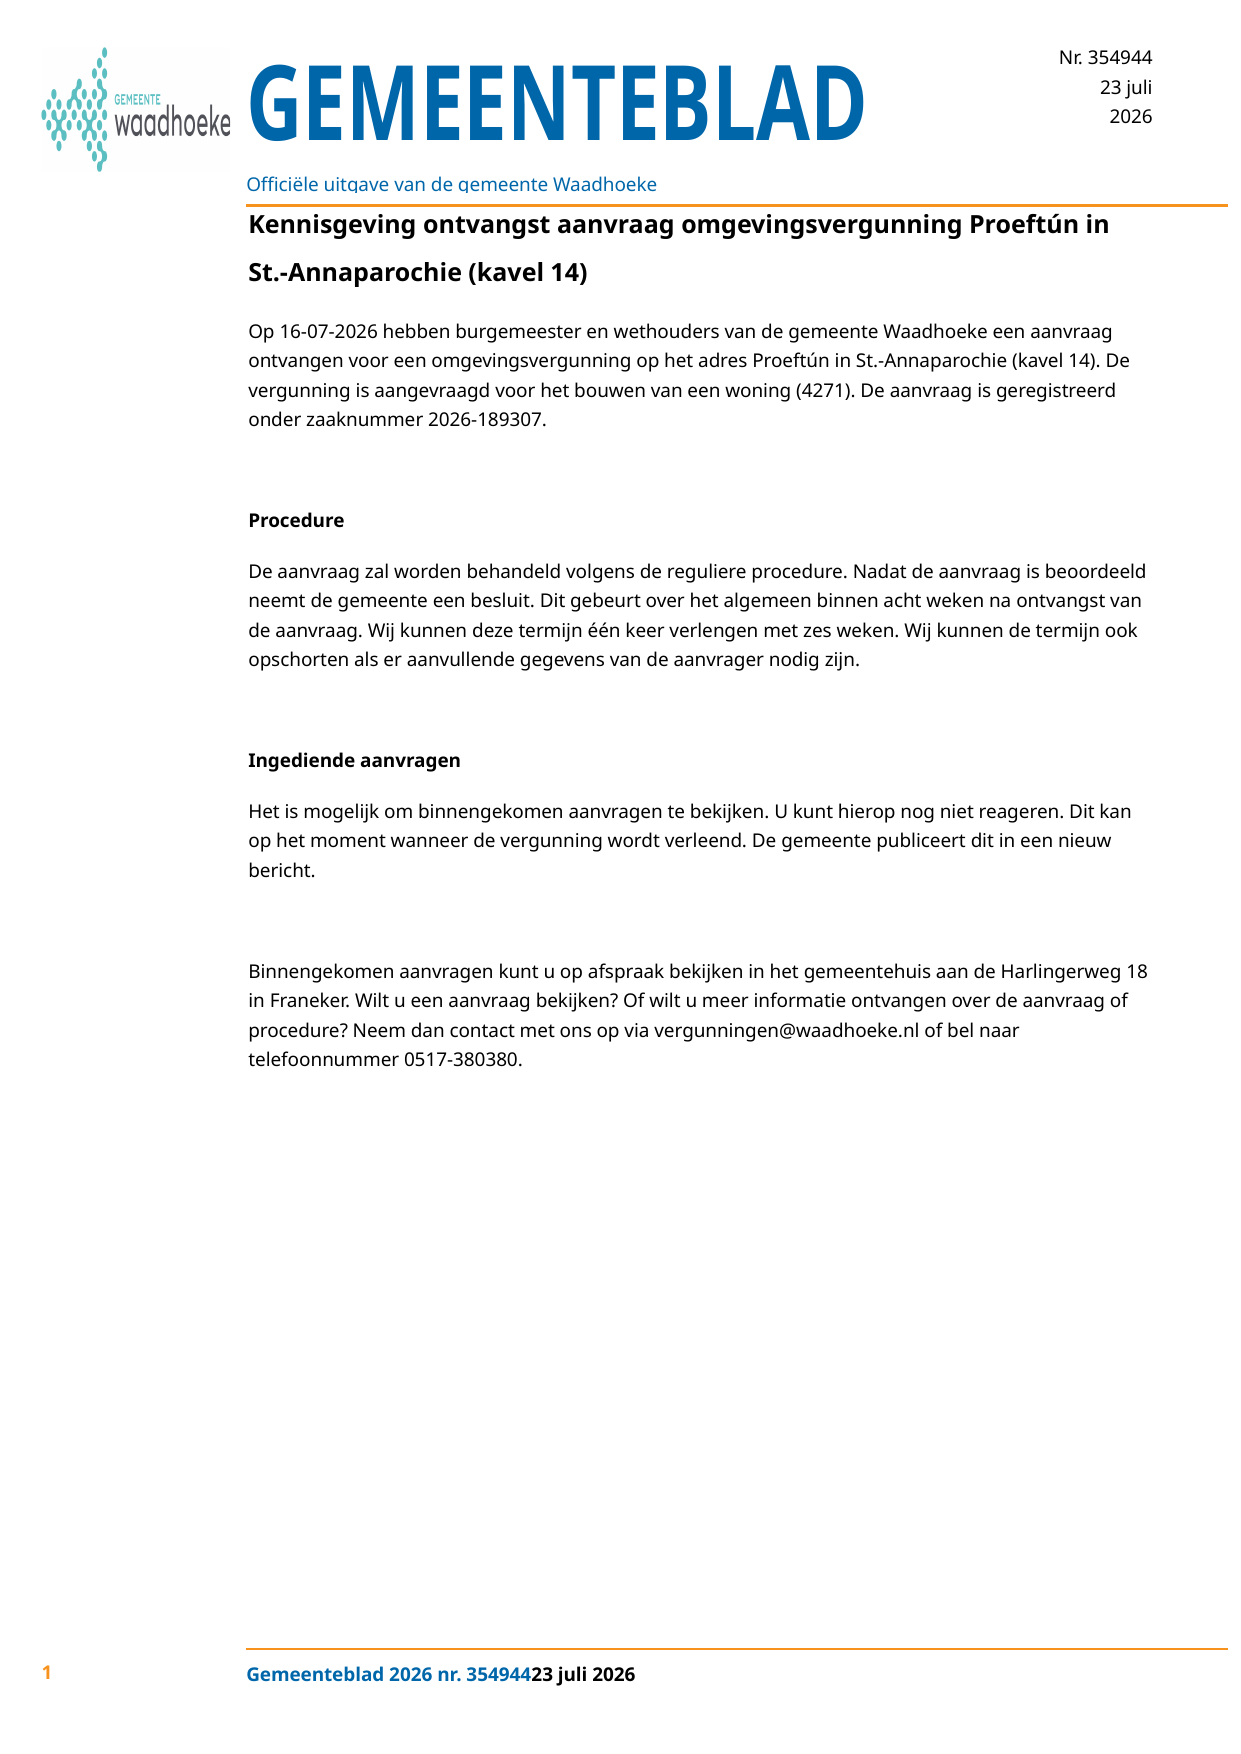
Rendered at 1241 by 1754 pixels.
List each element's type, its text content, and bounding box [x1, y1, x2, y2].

text Procedure [248, 507, 1152, 533]
text Het is mogelijk om binnengekomen aanvragen te bekijken. U kunt hierop nog niet reageren. Dit kan op het moment wanneer de vergunning wordt verleend. De gemeente publiceert dit in een nieuw bericht. [248, 798, 1152, 883]
picture [41, 47, 231, 172]
text Ingediende aanvragen [248, 747, 1152, 773]
text De aanvraag zal worden behandeld volgens de reguliere procedure. Nadat de aanvraag is beoordeeld neemt de gemeente een besluit. Dit gebeurt over het algemeen binnen acht weken na ontvangst van de aanvraag. Wij kunnen deze termijn één keer verlengen met zes weken. Wij kunnen de termijn ook opschorten als er aanvullende gegevens van de aanvrager nodig zijn. [248, 558, 1152, 672]
text Op 16-07-2026 hebben burgemeester en wethouders van de gemeente Waadhoeke een aanvraag ontvangen voor een omgevingsvergunning op het adres Proeftún in St.-Annaparochie (kavel 14). De vergunning is aangevraagd voor het bouwen van een woning (4271). De aanvraag is geregistreerd onder zaaknummer 2026-189307. [248, 318, 1152, 432]
text Binnengekomen aanvragen kunt u op afspraak bekijken in het gemeentehuis aan de Harlingerweg 18 in Franeker. Wilt u een aanvraag bekijken? Of wilt u meer informatie ontvangen over de aanvraag of procedure? Neem dan contact met ons op via vergunningen@waadhoeke.nl of bel naar telefoonnummer 0517-380380. [248, 958, 1152, 1072]
text Kennisgeving ontvangst aanvraag omgevingsvergunning Proeftún in St.-Annaparochie (kavel 14) [248, 207, 1152, 288]
